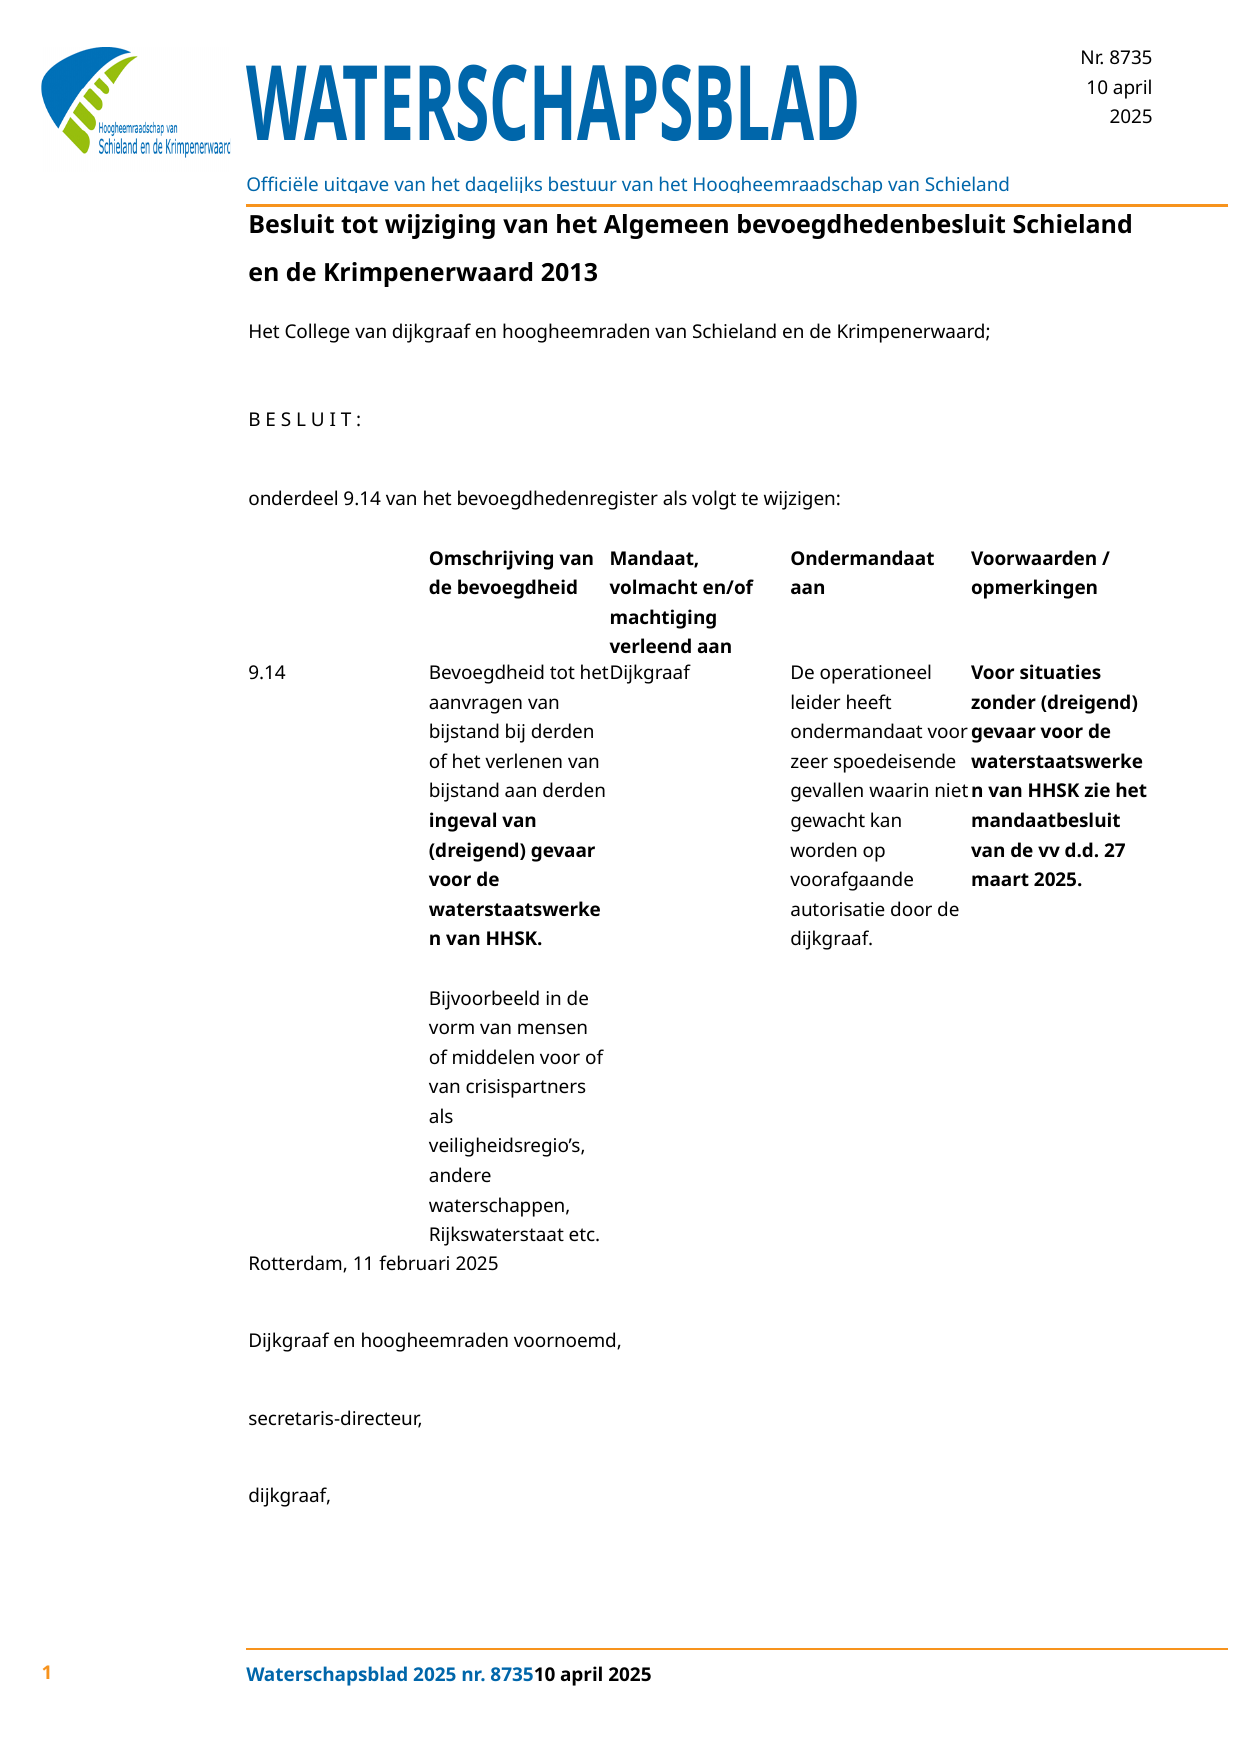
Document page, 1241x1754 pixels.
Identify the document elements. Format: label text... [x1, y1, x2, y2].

text dijkgraaf, [248, 1482, 1152, 1508]
text Het College van dijkgraaf en hoogheemraden van Schieland en de Krimpenerwaard; [248, 318, 1152, 344]
table_cell Dijkgraaf [609, 659, 790, 1247]
picture [41, 47, 231, 172]
text secretaris-directeur, [248, 1405, 1152, 1430]
table_header Voorwaarden / opmerkingen [971, 545, 1152, 659]
text Rotterdam, 11 februari 2025 [248, 1250, 1152, 1276]
text Dijkgraaf en hoogheemraden voornoemd, [248, 1327, 1152, 1353]
text Besluit tot wijziging van het Algemeen bevoegdhedenbesluit Schieland en de Krimpenerwaard 2013 [248, 207, 1152, 288]
table_cell Bevoegdheid tot het aanvragen van bijstand bij derden of het verlenen van bijstand aan derden ingeval van (dreigend) gevaar voor de waterstaatswerken van HHSK. Bijvoorbeeld in de vorm van mensen of middelen voor of van crisispartners als veiligheidsregio’s, andere waterschappen, Rijkswaterstaat etc. [429, 659, 609, 1247]
table_cell 9.14 [248, 659, 429, 1247]
table_header Mandaat, volmacht en/of machtiging verleend aan [609, 545, 790, 659]
table_header Omschrijving van de bevoegdheid [429, 545, 609, 659]
text B E S L U I T : [248, 407, 1152, 432]
table_cell De operationeel leider heeft ondermandaat voor zeer spoedeisende gevallen waarin niet gewacht kan worden op voorafgaande autorisatie door de dijkgraaf. [790, 659, 971, 1247]
text onderdeel 9.14 van het bevoegdhedenregister als volgt te wijzigen: [248, 486, 1152, 511]
table_cell Voor situaties zonder (dreigend) gevaar voor de waterstaatswerken van HHSK zie het mandaatbesluit van de vv d.d. 27 maart 2025. [971, 659, 1152, 1247]
table_header Ondermandaat aan [790, 545, 971, 659]
table_header [248, 545, 429, 659]
